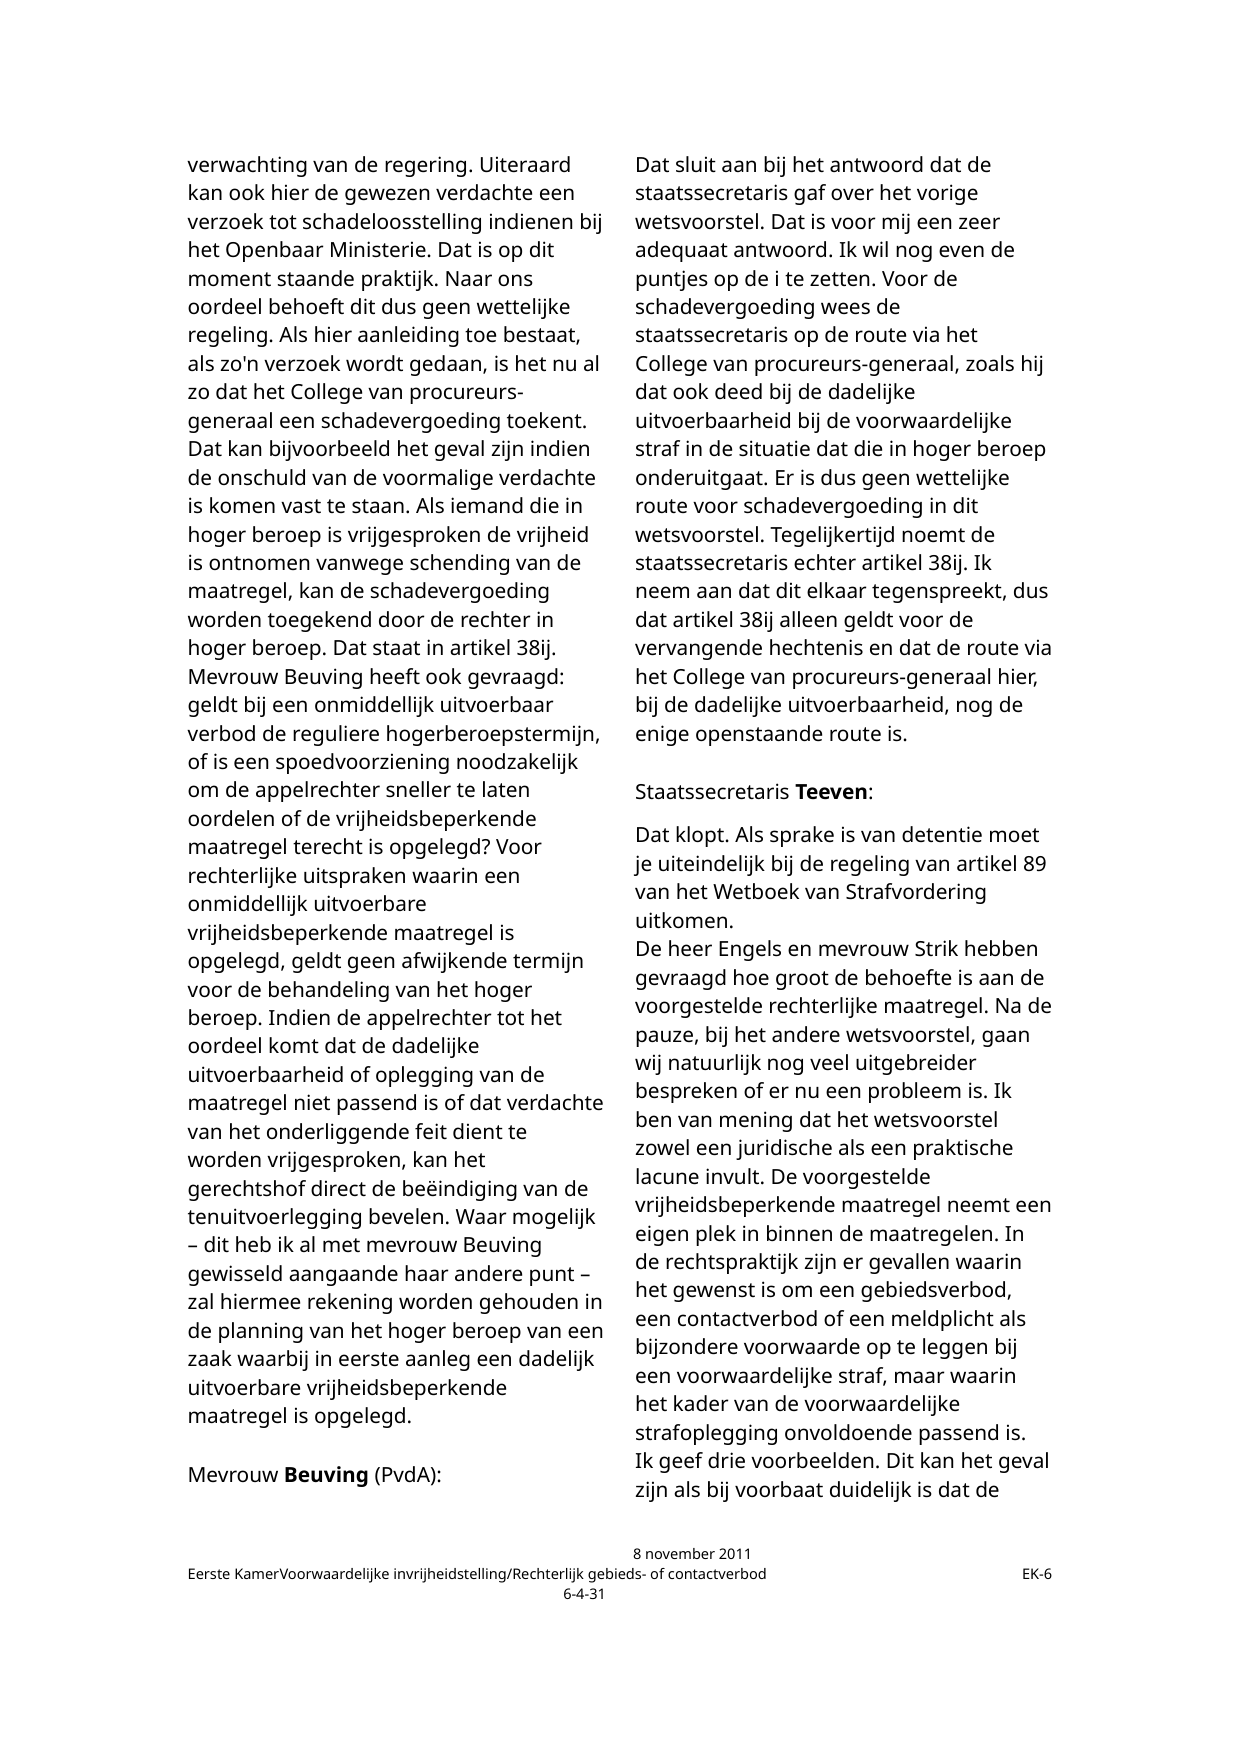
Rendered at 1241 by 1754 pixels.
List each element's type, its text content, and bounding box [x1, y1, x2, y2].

text Dat klopt. Als sprake is van detentie moet je uiteindelijk bij de regeling van artikel 89 van het Wetboek van Strafvordering uitkomen. [635, 821, 1053, 934]
text Mevrouw Beuving heeft ook gevraagd: geldt bij een onmiddellijk uitvoerbaar verbod de reguliere hogerberoepstermijn, of is een spoedvoorziening noodzakelijk om de appelrechter sneller te laten oordelen of de vrijheidsbeperkende maatregel terecht is opgelegd? Voor rechterlijke uitspraken waarin een onmiddellijk uitvoerbare vrijheidsbeperkende maatregel is opgelegd, geldt geen afwijkende termijn voor de behandeling van het hoger beroep. Indien de appelrechter tot het oordeel komt dat de dadelijke uitvoerbaarheid of oplegging van de maatregel niet passend is of dat verdachte van het onderliggende feit dient te worden vrijgesproken, kan het gerechtshof direct de beëindiging van de tenuitvoerlegging bevelen. Waar mogelijk – dit heb ik al met mevrouw Beuving gewisseld aangaande haar andere punt – zal hiermee rekening worden gehouden in de planning van het hoger beroep van een zaak waarbij in eerste aanleg een dadelijk uitvoerbare vrijheidsbeperkende maatregel is opgelegd. [187, 662, 605, 1430]
text Staatssecretaris Teeven: [635, 777, 1053, 806]
text Ik geef drie voorbeelden. Dit kan het geval zijn als bij voorbaat duidelijk is dat de [635, 1446, 1053, 1503]
text Mevrouw Beuving (PvdA): [187, 1460, 605, 1488]
text verwachting van de regering. Uiteraard kan ook hier de gewezen verdachte een verzoek tot schadeloosstelling indienen bij het Openbaar Ministerie. Dat is op dit moment staande praktijk. Naar ons oordeel behoeft dit dus geen wettelijke regeling. Als hier aanleiding toe bestaat, als zo'n verzoek wordt gedaan, is het nu al zo dat het College van procureurs-generaal een schadevergoeding toekent. Dat kan bijvoorbeeld het geval zijn indien de onschuld van de voormalige verdachte is komen vast te staan. Als iemand die in hoger beroep is vrijgesproken de vrijheid is ontnomen vanwege schending van de maatregel, kan de schadevergoeding worden toegekend door de rechter in hoger beroep. Dat staat in artikel 38ij. [187, 150, 605, 662]
text Dat sluit aan bij het antwoord dat de staatssecretaris gaf over het vorige wetsvoorstel. Dat is voor mij een zeer adequaat antwoord. Ik wil nog even de puntjes op de i te zetten. Voor de schadevergoeding wees de staatssecretaris op de route via het College van procureurs-generaal, zoals hij dat ook deed bij de dadelijke uitvoerbaarheid bij de voorwaardelijke straf in de situatie dat die in hoger beroep onderuitgaat. Er is dus geen wettelijke route voor schadevergoeding in dit wetsvoorstel. Tegelijkertijd noemt de staatssecretaris echter artikel 38ij. Ik neem aan dat dit elkaar tegenspreekt, dus dat artikel 38ij alleen geldt voor de vervangende hechtenis en dat de route via het College van procureurs-generaal hier, bij de dadelijke uitvoerbaarheid, nog de enige openstaande route is. [635, 150, 1053, 747]
text De heer Engels en mevrouw Strik hebben gevraagd hoe groot de behoefte is aan de voorgestelde rechterlijke maatregel. Na de pauze, bij het andere wetsvoorstel, gaan wij natuurlijk nog veel uitgebreider bespreken of er nu een probleem is. Ik ben van mening dat het wetsvoorstel zowel een juridische als een praktische lacune invult. De voorgestelde vrijheidsbeperkende maatregel neemt een eigen plek in binnen de maatregelen. In de rechtspraktijk zijn er gevallen waarin het gewenst is om een gebiedsverbod, een contactverbod of een meldplicht als bijzondere voorwaarde op te leggen bij een voorwaardelijke straf, maar waarin het kader van de voorwaardelijke strafoplegging onvoldoende passend is. [635, 934, 1053, 1446]
